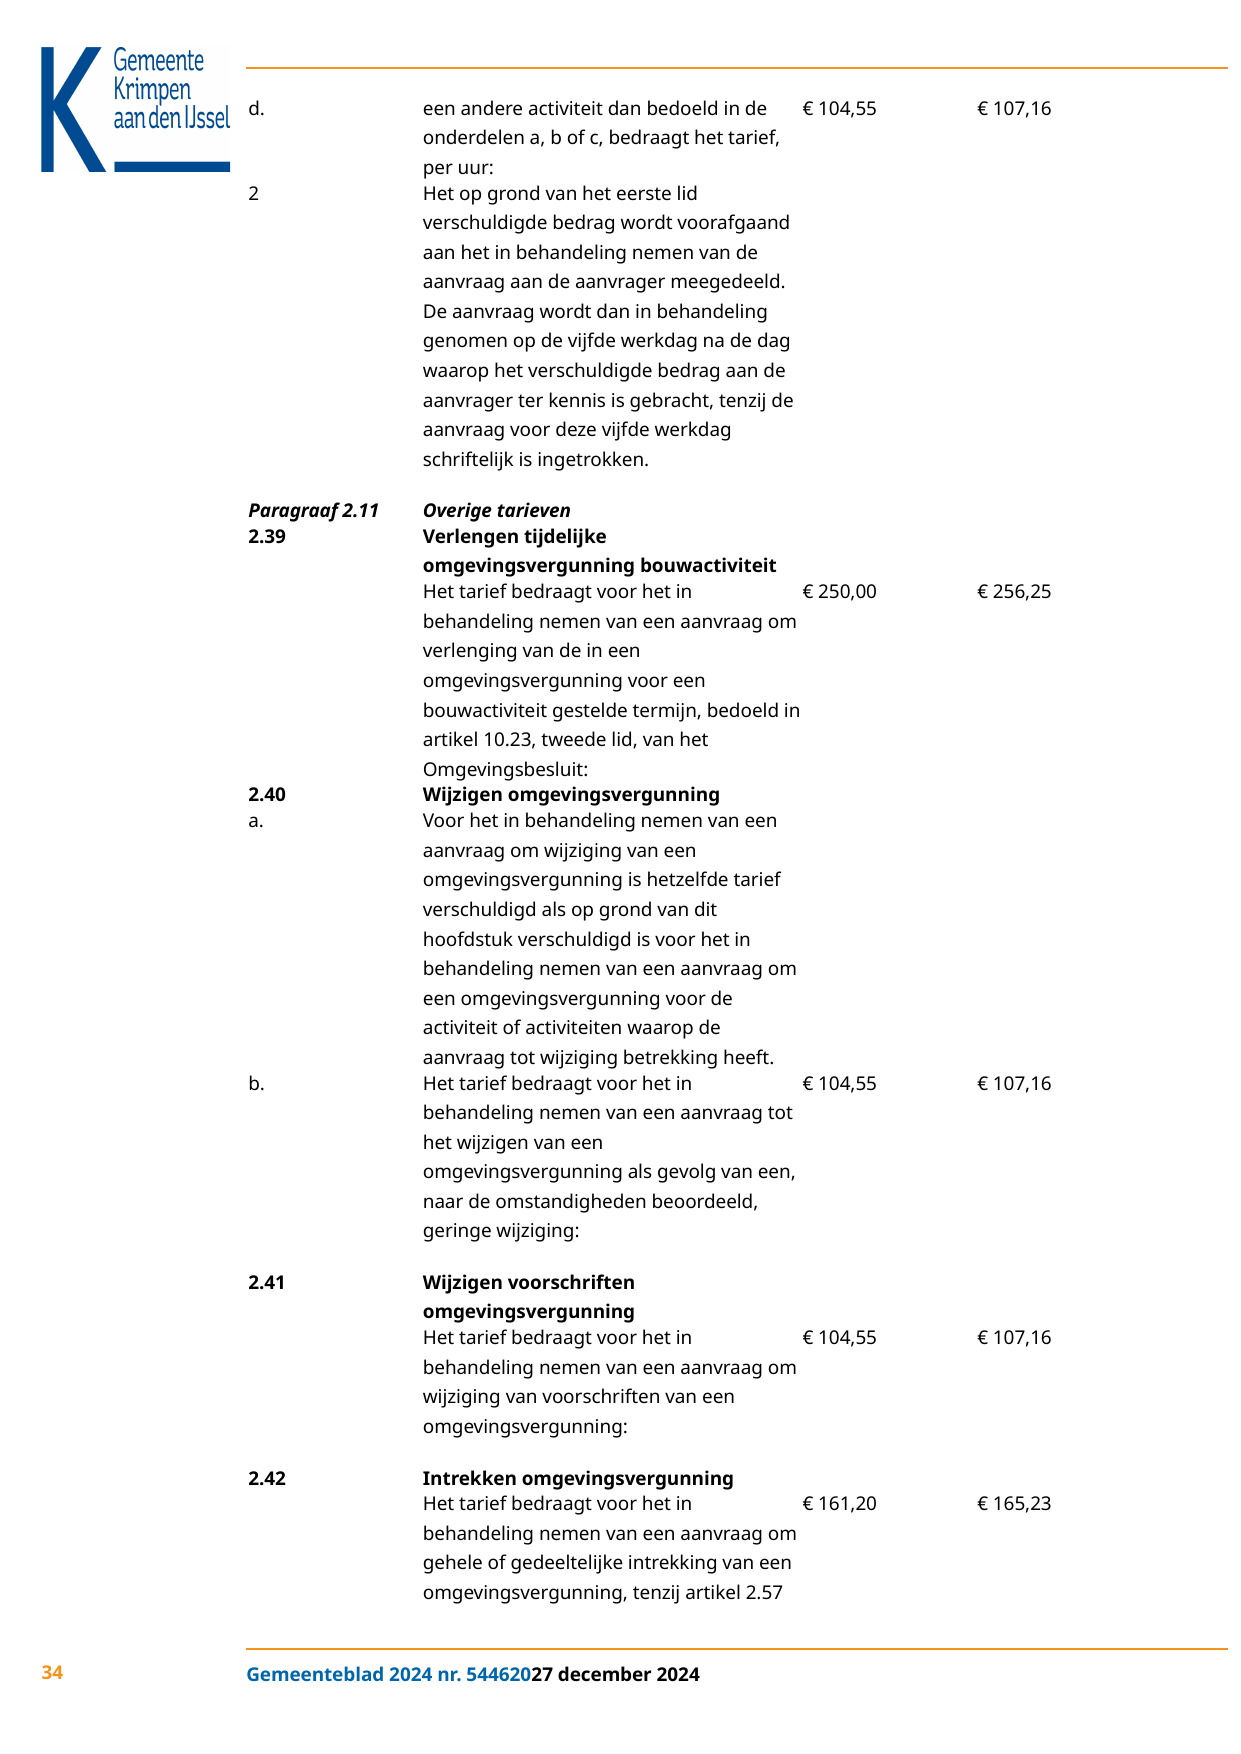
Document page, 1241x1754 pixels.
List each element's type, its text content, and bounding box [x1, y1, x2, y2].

table_cell [977, 1269, 1152, 1324]
table_cell Intrekken omgevingsvergunning [423, 1465, 802, 1490]
table_cell [977, 1439, 1152, 1465]
table_cell 2 [248, 180, 423, 472]
table_cell [802, 498, 977, 523]
picture [41, 47, 231, 172]
table_cell € 107,16 [977, 1325, 1152, 1439]
table_cell [802, 808, 977, 1070]
table_cell 2.40 [248, 782, 423, 807]
table_cell [248, 1490, 423, 1605]
table_cell [423, 1244, 802, 1269]
table_cell [802, 1439, 977, 1465]
table_cell Wijzigen voorschriften omgevingsvergunning [423, 1269, 802, 1324]
table_cell b. [248, 1070, 423, 1243]
table_cell Wijzigen omgevingsvergunning [423, 782, 802, 807]
table_cell € 107,16 [977, 1070, 1152, 1243]
table_cell [423, 1439, 802, 1465]
table_cell Het tarief bedraagt voor het in behandeling nemen van een aanvraag om verlenging van de in een omgevingsvergunning voor een bouwactiviteit gestelde termijn, bedoeld in artikel 10.23, tweede lid, van het Omgevingsbesluit: [423, 579, 802, 782]
table_cell [248, 1325, 423, 1439]
table_cell [248, 1439, 423, 1465]
table_cell een andere activiteit dan bedoeld in de onderdelen a, b of c, bedraagt het tarief, per uur: [423, 95, 802, 180]
table_cell 2.42 [248, 1465, 423, 1490]
table_cell Verlengen tijdelijke omgevingsvergunning bouwactiviteit [423, 523, 802, 578]
table_cell [977, 1244, 1152, 1269]
table_cell € 256,25 [977, 579, 1152, 782]
table_cell [977, 472, 1152, 497]
table_cell € 104,55 [802, 1070, 977, 1243]
table_cell € 104,55 [802, 1325, 977, 1439]
table_cell € 165,23 [977, 1490, 1152, 1605]
table_cell € 107,16 [977, 95, 1152, 180]
table_cell € 250,00 [802, 579, 977, 782]
table_cell Overige tarieven [423, 498, 802, 523]
table_cell [977, 808, 1152, 1070]
table_cell [977, 523, 1152, 578]
table_cell Het op grond van het eerste lid verschuldigde bedrag wordt voorafgaand aan het in behandeling nemen van de aanvraag aan de aanvrager meegedeeld. De aanvraag wordt dan in behandeling genomen op de vijfde werkdag na de dag waarop het verschuldigde bedrag aan de aanvrager ter kennis is gebracht, tenzij de aanvraag voor deze vijfde werkdag schriftelijk is ingetrokken. [423, 180, 802, 472]
table_cell 2.41 [248, 1269, 423, 1324]
table_cell € 161,20 [802, 1490, 977, 1605]
table_cell [802, 180, 977, 472]
table_cell 2.39 [248, 523, 423, 578]
table_cell [423, 472, 802, 497]
table_cell [248, 472, 423, 497]
table_cell Voor het in behandeling nemen van een aanvraag om wijziging van een omgevingsvergunning is hetzelfde tarief verschuldigd als op grond van dit hoofdstuk verschuldigd is voor het in behandeling nemen van een aanvraag om een omgevingsvergunning voor de activiteit of activiteiten waarop de aanvraag tot wijziging betrekking heeft. [423, 808, 802, 1070]
table_cell Het tarief bedraagt voor het in behandeling nemen van een aanvraag tot het wijzigen van een omgevingsvergunning als gevolg van een, naar de omstandigheden beoordeeld, geringe wijziging: [423, 1070, 802, 1243]
table_cell a. [248, 808, 423, 1070]
table_cell [248, 1244, 423, 1269]
table_cell [802, 523, 977, 578]
table_cell [248, 579, 423, 782]
table_cell € 104,55 [802, 95, 977, 180]
table_cell Het tarief bedraagt voor het in behandeling nemen van een aanvraag om wijziging van voorschriften van een omgevingsvergunning: [423, 1325, 802, 1439]
table_cell [802, 1269, 977, 1324]
table_cell Het tarief bedraagt voor het in behandeling nemen van een aanvraag om gehele of gedeeltelijke intrekking van een omgevingsvergunning, tenzij artikel 2.57 [423, 1490, 802, 1605]
table_cell [977, 498, 1152, 523]
table_cell [977, 782, 1152, 807]
table_cell d. [248, 95, 423, 180]
table_cell [977, 180, 1152, 472]
table_cell [802, 1465, 977, 1490]
table_cell [802, 472, 977, 497]
table_cell [802, 1244, 977, 1269]
table_cell [977, 1465, 1152, 1490]
table_cell [802, 782, 977, 807]
table_cell Paragraaf 2.11 [248, 498, 423, 523]
